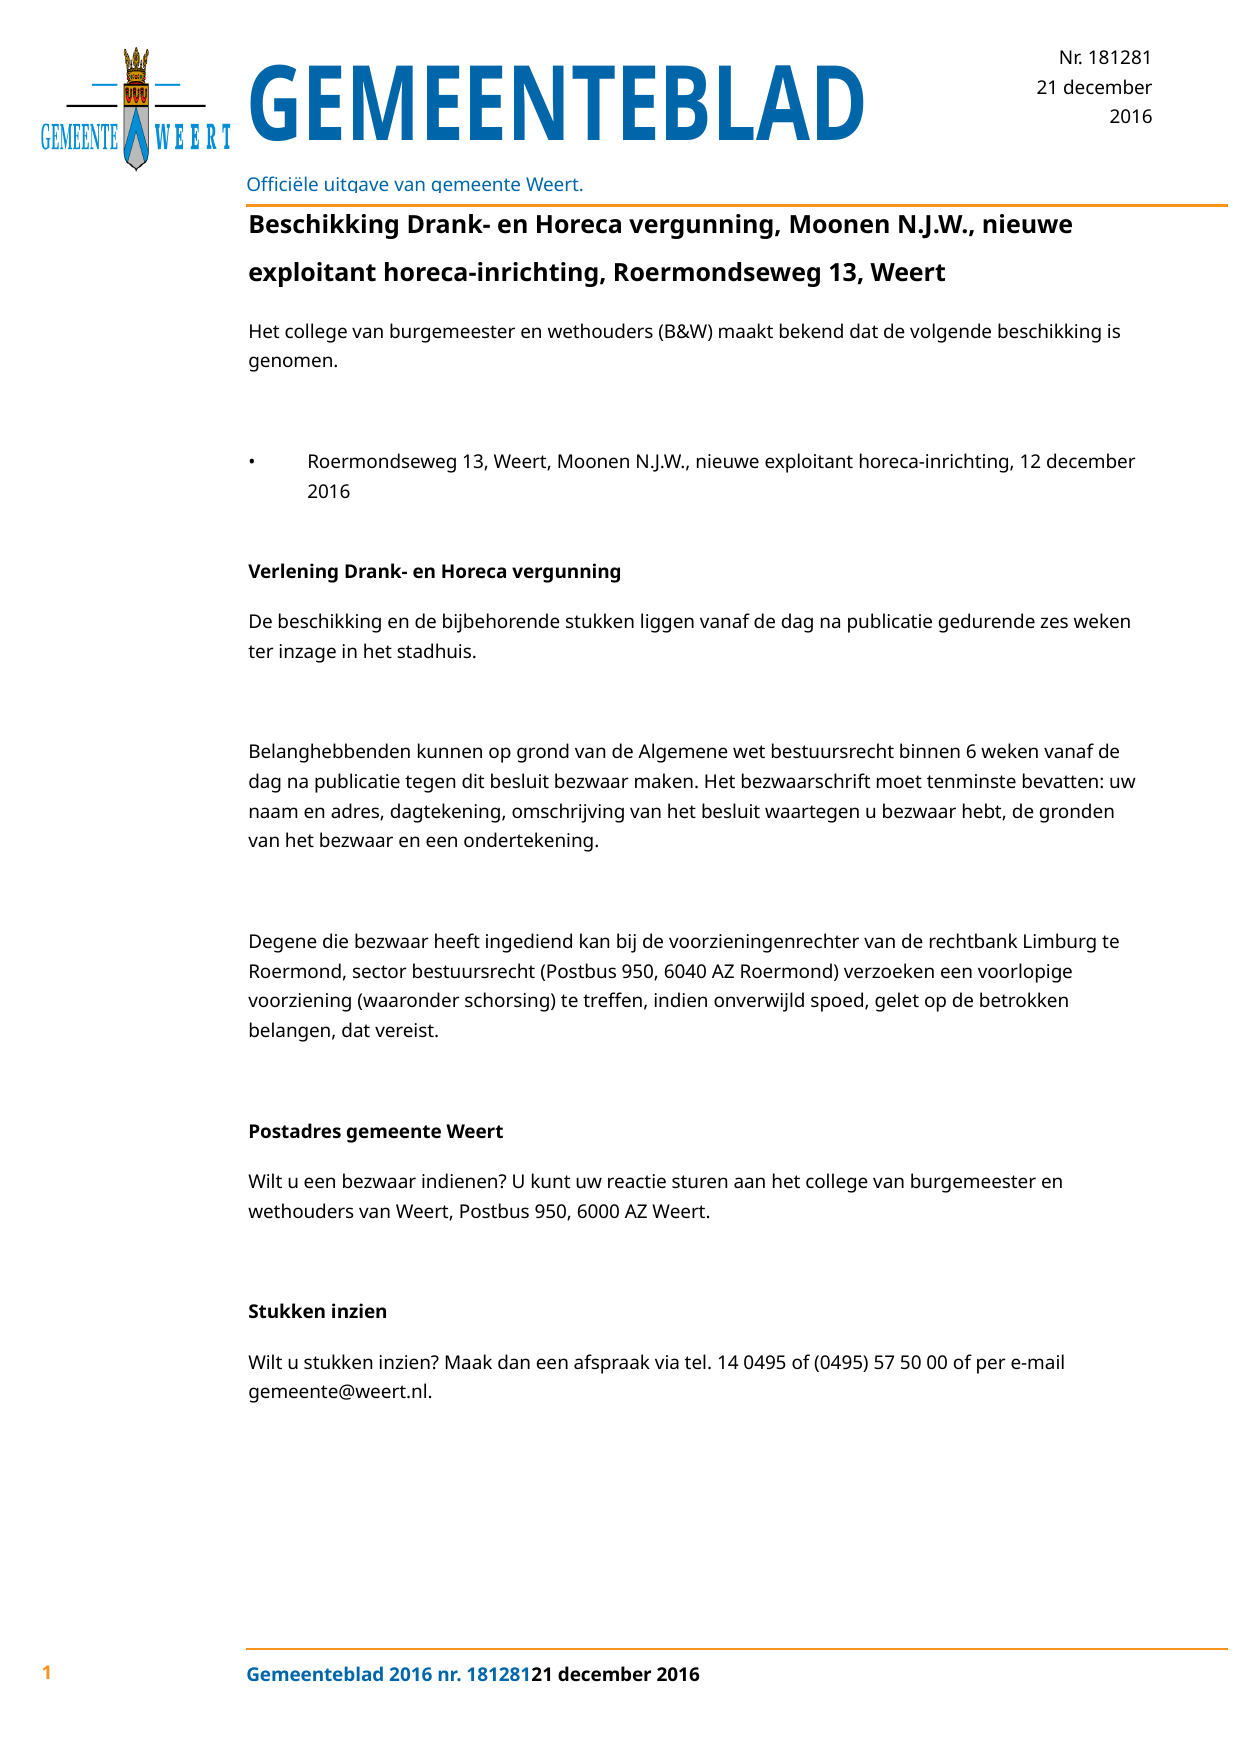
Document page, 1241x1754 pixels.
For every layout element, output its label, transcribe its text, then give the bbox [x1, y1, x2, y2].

text Postadres gemeente Weert [248, 1118, 1152, 1144]
text Verlening Drank- en Horeca vergunning [248, 558, 1152, 584]
text De beschikking en de bijbehorende stukken liggen vanaf de dag na publicatie gedurende zes weken ter inzage in het stadhuis. [248, 608, 1152, 664]
picture [41, 47, 231, 172]
list Roermondseweg 13, Weert, Moonen N.J.W., nieuwe exploitant horeca-inrichting, 12 december 2016 [248, 448, 1152, 504]
text Belanghebbenden kunnen op grond van de Algemene wet bestuursrecht binnen 6 weken vanaf de dag na publicatie tegen dit besluit bezwaar maken. Het bezwaarschrift moet tenminste bevatten: uw naam en adres, dagtekening, omschrijving van het besluit waartegen u bezwaar hebt, de gronden van het bezwaar en een ondertekening. [248, 739, 1152, 853]
text Degene die bezwaar heeft ingediend kan bij de voorzieningenrechter van de rechtbank Limburg te Roermond, sector bestuursrecht (Postbus 950, 6040 AZ Roermond) verzoeken een voorlopige voorziening (waaronder schorsing) te treffen, indien onverwijld spoed, gelet op de betrokken belangen, dat vereist. [248, 928, 1152, 1043]
text Wilt u stukken inzien? Maak dan een afspraak via tel. 14 0495 of (0495) 57 50 00 of per e-mail gemeente@weert.nl. [248, 1349, 1152, 1404]
text Beschikking Drank- en Horeca vergunning, Moonen N.J.W., nieuwe exploitant horeca-inrichting, Roermondseweg 13, Weert [248, 207, 1152, 288]
text Het college van burgemeester en wethouders (B&W) maakt bekend dat de volgende beschikking is genomen. [248, 318, 1152, 373]
text Wilt u een bezwaar indienen? U kunt uw reactie sturen aan het college van burgemeester en wethouders van Weert, Postbus 950, 6000 AZ Weert. [248, 1168, 1152, 1224]
text Stukken inzien [248, 1299, 1152, 1324]
